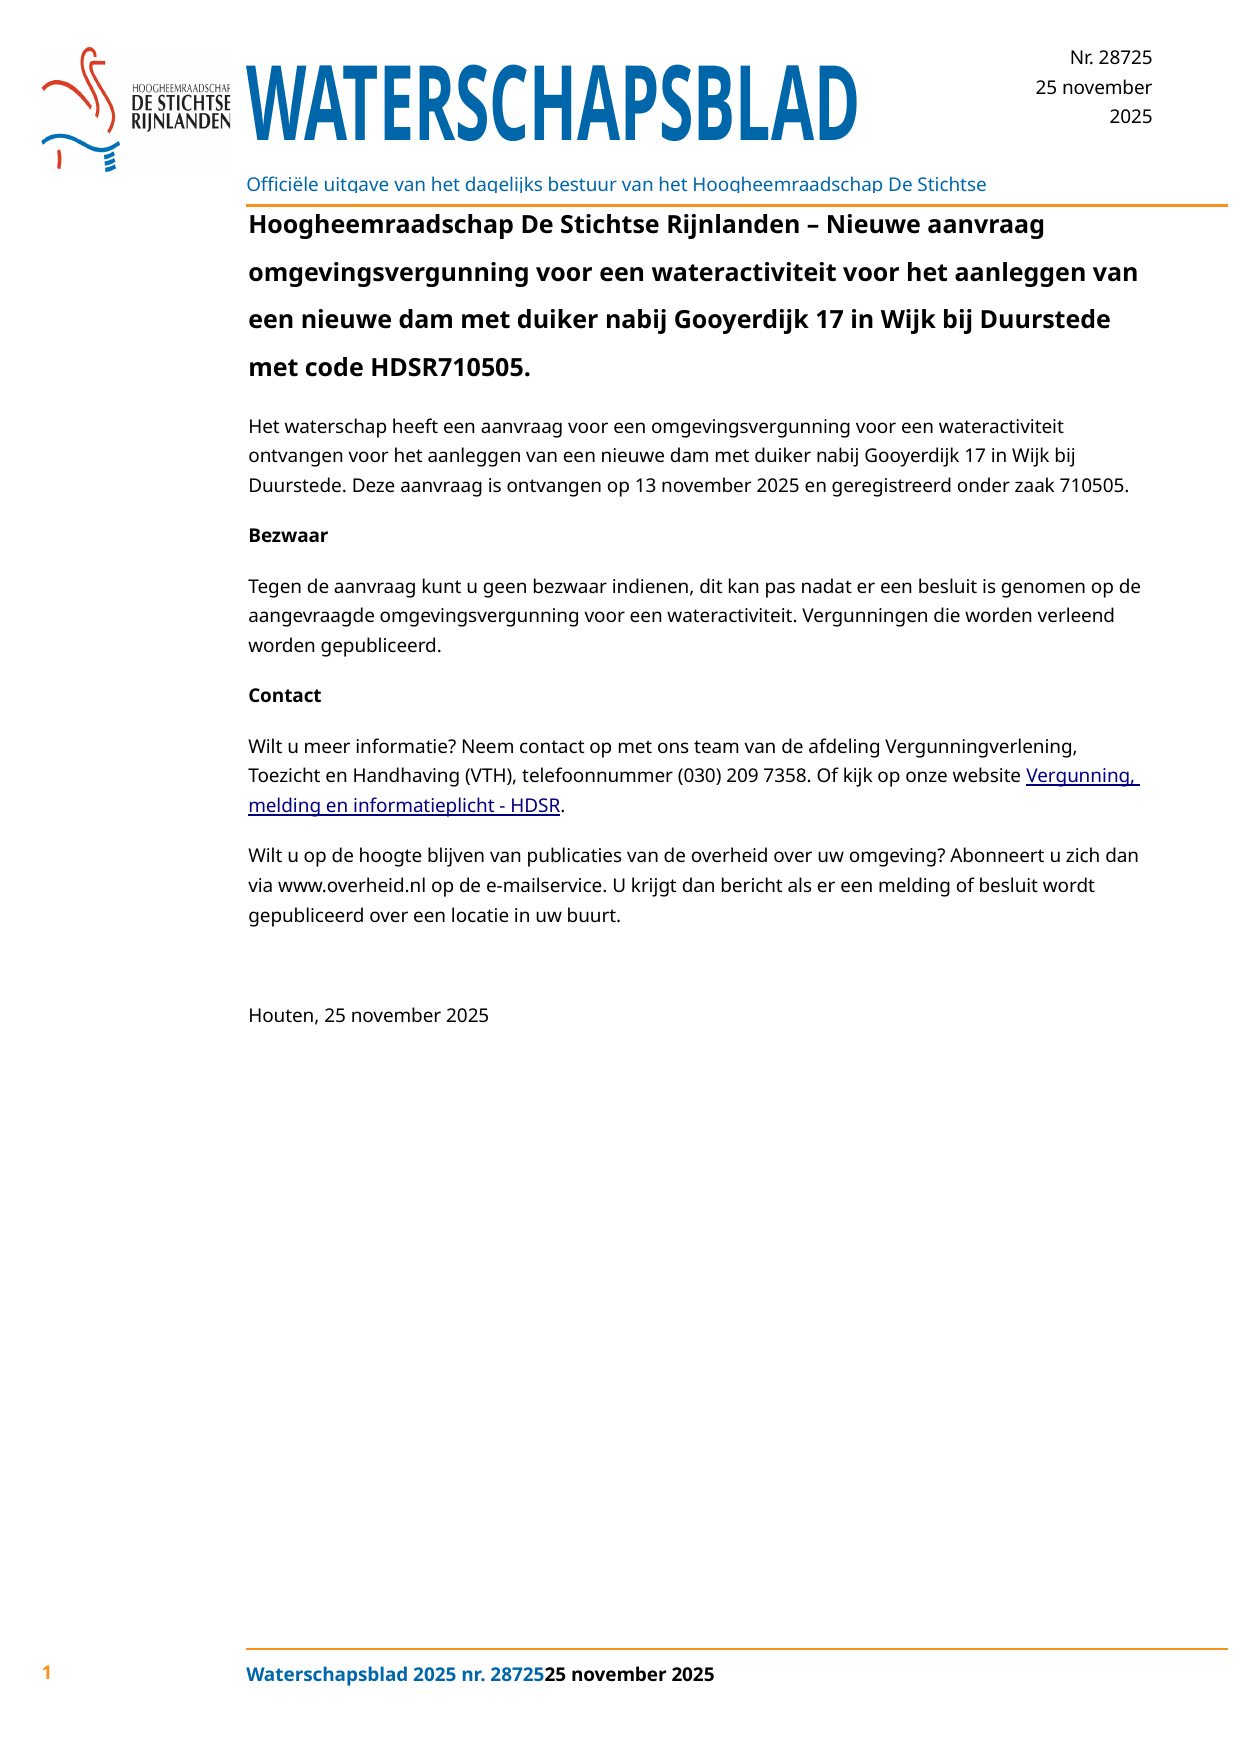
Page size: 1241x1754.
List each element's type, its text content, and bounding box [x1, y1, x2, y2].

text Tegen de aanvraag kunt u geen bezwaar indienen, dit kan pas nadat er een besluit is genomen op de aangevraagde omgevingsvergunning voor een wateractiviteit. Vergunningen die worden verleend worden gepubliceerd. [248, 573, 1152, 658]
text Contact [248, 683, 1152, 708]
text Bezwaar [248, 523, 1152, 548]
picture [41, 47, 231, 172]
text Wilt u meer informatie? Neem contact op met ons team van de afdeling Vergunningverlening, Toezicht en Handhaving (VTH), telefoonnummer (030) 209 7358. Of kijk op onze website Vergunning, melding en informatieplicht - HDSR. [248, 733, 1152, 818]
text Houten, 25 november 2025 [248, 1003, 1152, 1028]
text Wilt u op de hoogte blijven van publicaties van de overheid over uw omgeving? Abonneert u zich dan via www.overheid.nl op de e-mailservice. U krijgt dan bericht als er een melding of besluit wordt gepubliceerd over een locatie in uw buurt. [248, 843, 1152, 928]
text Hoogheemraadschap De Stichtse Rijnlanden – Nieuwe aanvraag omgevingsvergunning voor een wateractiviteit voor het aanleggen van een nieuwe dam met duiker nabij Gooyerdijk 17 in Wijk bij Duurstede met code HDSR710505. [248, 207, 1152, 384]
text Het waterschap heeft een aanvraag voor een omgevingsvergunning voor een wateractiviteit ontvangen voor het aanleggen van een nieuwe dam met duiker nabij Gooyerdijk 17 in Wijk bij Duurstede. Deze aanvraag is ontvangen op 13 november 2025 en geregistreerd onder zaak 710505. [248, 413, 1152, 498]
